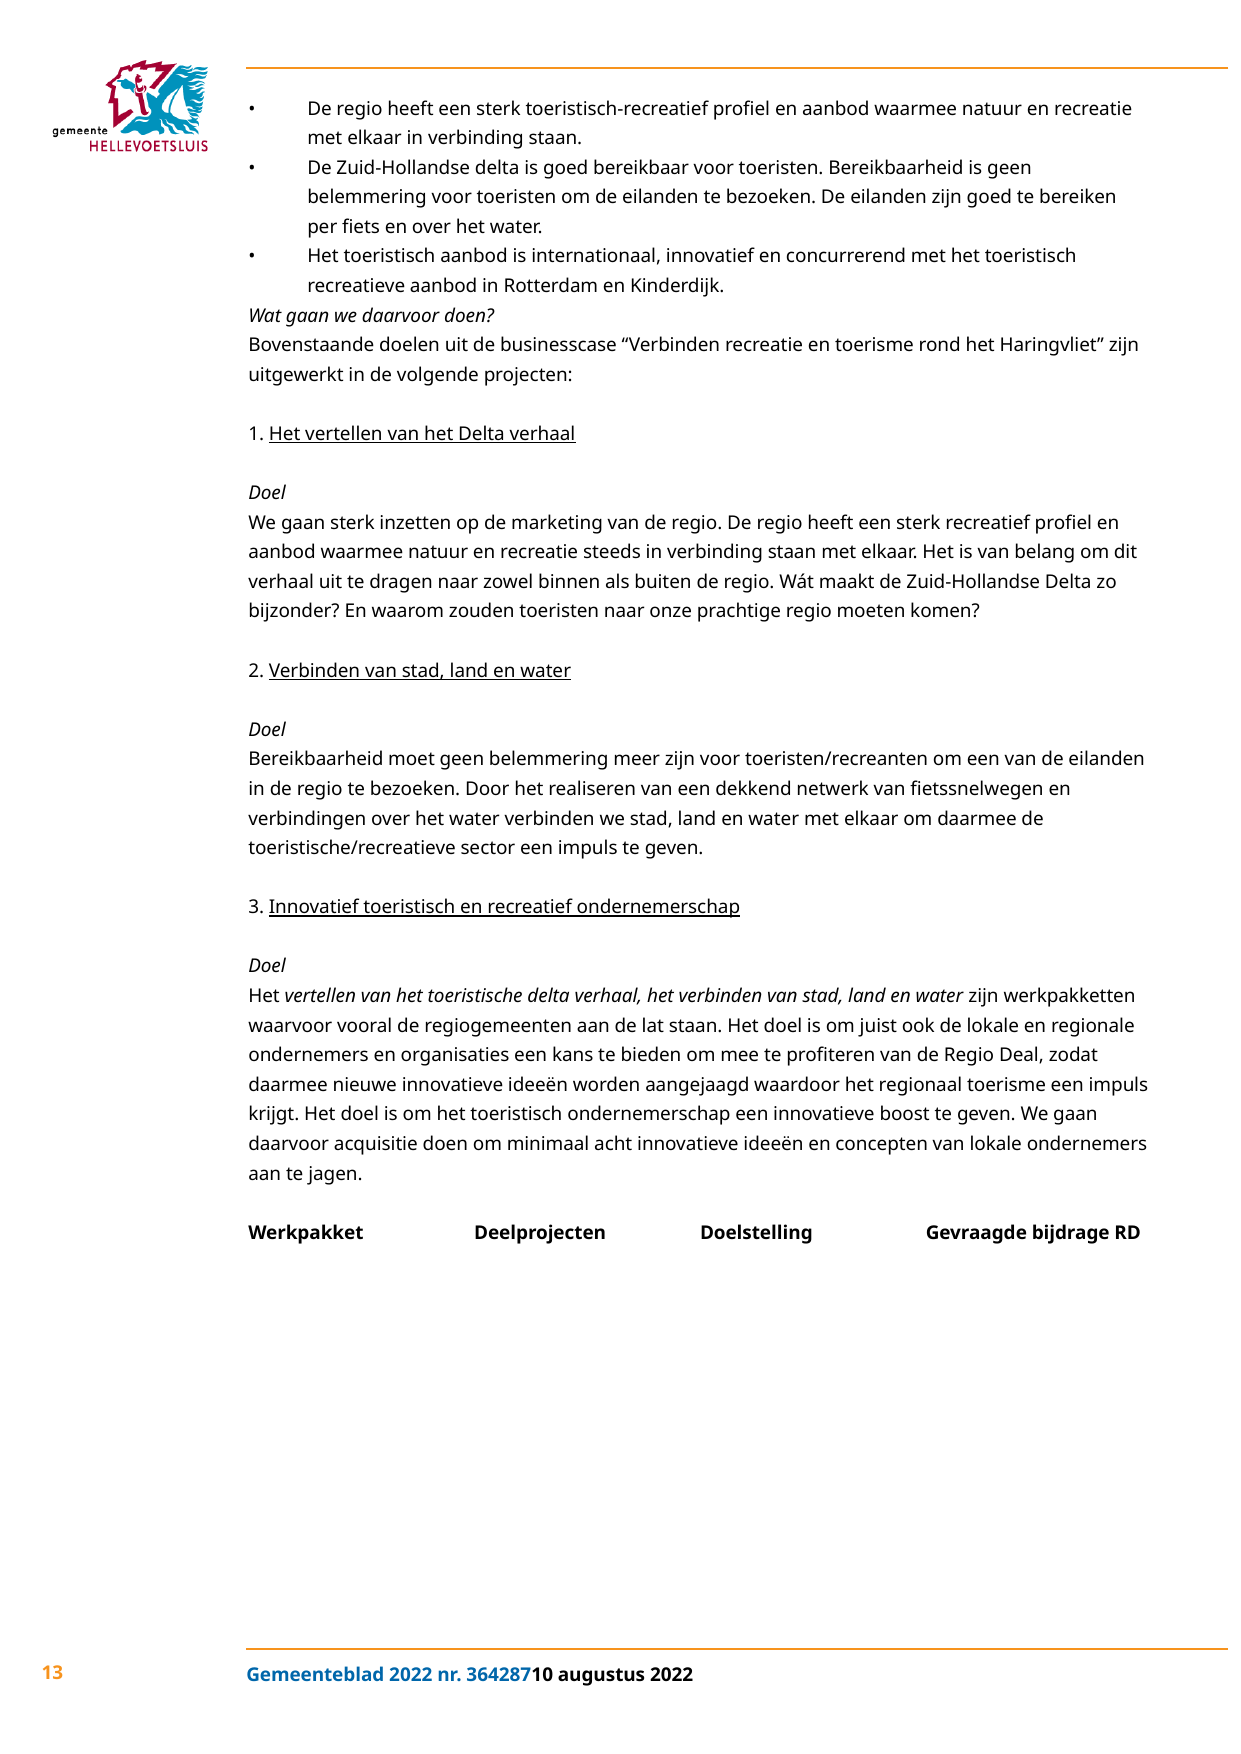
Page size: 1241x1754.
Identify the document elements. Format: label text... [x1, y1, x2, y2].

text Het vertellen van het toeristische delta verhaal, het verbinden van stad, land en water zijn werkpakketten waarvoor vooral de regiogemeenten aan de lat staan. Het doel is om juist ook de lokale en regionale ondernemers en organisaties een kans te bieden om mee te profiteren van de Regio Deal, zodat daarmee nieuwe innovatieve ideeën worden aangejaagd waardoor het regionaal toerisme een impuls krijgt. Het doel is om het toeristisch ondernemerschap een innovatieve boost te geven. We gaan daarvoor acquisitie doen om minimaal acht innovatieve ideeën en concepten van lokale ondernemers aan te jagen. [248, 982, 1152, 1186]
text 2. Verbinden van stad, land en water [248, 657, 1152, 683]
text Doel [248, 479, 1152, 505]
table_header Werkpakket [248, 1219, 474, 1245]
text Bovenstaande doelen uit de businesscase “Verbinden recreatie en toerisme rond het Haringvliet” zijn uitgewerkt in de volgende projecten: [248, 331, 1152, 387]
text Wat gaan we daarvoor doen? [248, 302, 1152, 328]
table_header Deelprojecten [474, 1219, 700, 1245]
text Doel [248, 716, 1152, 742]
text 3. Innovatief toeristisch en recreatief ondernemerschap [248, 893, 1152, 919]
table_header Doelstelling [700, 1219, 926, 1245]
text We gaan sterk inzetten op de marketing van de regio. De regio heeft een sterk recreatief profiel en aanbod waarmee natuur en recreatie steeds in verbinding staan met elkaar. Het is van belang om dit verhaal uit te dragen naar zowel binnen als buiten de regio. Wát maakt de Zuid-Hollandse Delta zo bijzonder? En waarom zouden toeristen naar onze prachtige regio moeten komen? [248, 509, 1152, 623]
list De Zuid-Hollandse delta is goed bereikbaar voor toeristen. Bereikbaarheid is geen belemmering voor toeristen om de eilanden te bezoeken. De eilanden zijn goed te bereiken per fiets en over het water. [248, 154, 1152, 239]
text 1. Het vertellen van het Delta verhaal [248, 420, 1152, 446]
text Doel [248, 953, 1152, 978]
table_header Gevraagde bijdrage RD [926, 1219, 1152, 1245]
picture [41, 47, 231, 172]
list Het toeristisch aanbod is internationaal, innovatief en concurrerend met het toeristisch recreatieve aanbod in Rotterdam en Kinderdijk. [248, 243, 1152, 298]
text Bereikbaarheid moet geen belemmering meer zijn voor toeristen/recreanten om een van de eilanden in de regio te bezoeken. Door het realiseren van een dekkend netwerk van fietssnelwegen en verbindingen over het water verbinden we stad, land en water met elkaar om daarmee de toeristische/recreatieve sector een impuls te geven. [248, 746, 1152, 860]
list De regio heeft een sterk toeristisch-recreatief profiel en aanbod waarmee natuur en recreatie met elkaar in verbinding staan. [248, 95, 1152, 150]
